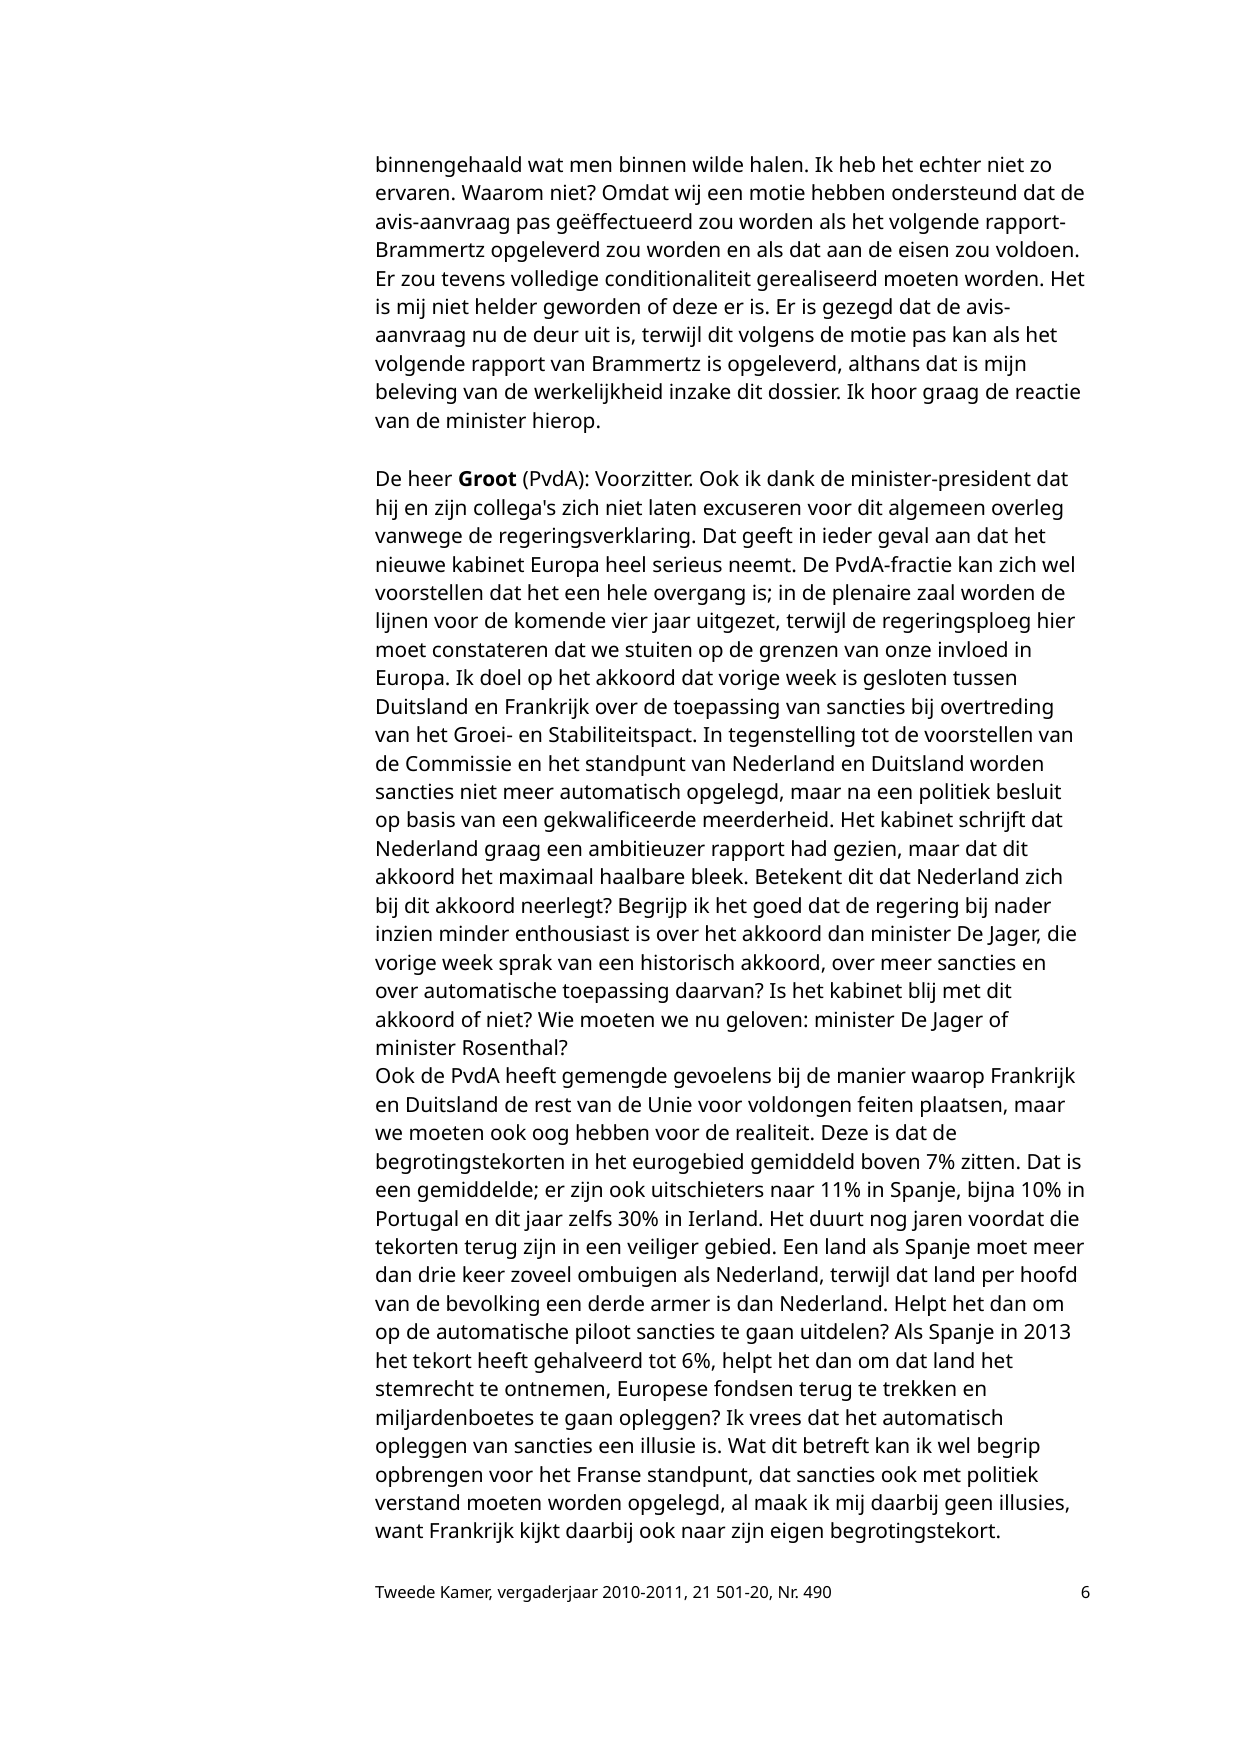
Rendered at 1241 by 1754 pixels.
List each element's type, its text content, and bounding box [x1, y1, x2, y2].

text De heer Groot (PvdA): Voorzitter. Ook ik dank de minister-president dat hij en zijn collega's zich niet laten excuseren voor dit algemeen overleg vanwege de regeringsverklaring. Dat geeft in ieder geval aan dat het nieuwe kabinet Europa heel serieus neemt. De PvdA-fractie kan zich wel voorstellen dat het een hele overgang is; in de plenaire zaal worden de lijnen voor de komende vier jaar uitgezet, terwijl de regeringsploeg hier moet constateren dat we stuiten op de grenzen van onze invloed in Europa. Ik doel op het akkoord dat vorige week is gesloten tussen Duitsland en Frankrijk over de toepassing van sancties bij overtreding van het Groei- en Stabiliteitspact. In tegenstelling tot de voorstellen van de Commissie en het standpunt van Nederland en Duitsland worden sancties niet meer automatisch opgelegd, maar na een politiek besluit op basis van een gekwalificeerde meerderheid. Het kabinet schrijft dat Nederland graag een ambitieuzer rapport had gezien, maar dat dit akkoord het maximaal haalbare bleek. Betekent dit dat Nederland zich bij dit akkoord neerlegt? Begrijp ik het goed dat de regering bij nader inzien minder enthousiast is over het akkoord dan minister De Jager, die vorige week sprak van een historisch akkoord, over meer sancties en over automatische toepassing daarvan? Is het kabinet blij met dit akkoord of niet? Wie moeten we nu geloven: minister De Jager of minister Rosenthal? [375, 464, 1090, 1062]
text Ook de PvdA heeft gemengde gevoelens bij de manier waarop Frankrijk en Duitsland de rest van de Unie voor voldongen feiten plaatsen, maar we moeten ook oog hebben voor de realiteit. Deze is dat de begrotingstekorten in het eurogebied gemiddeld boven 7% zitten. Dat is een gemiddelde; er zijn ook uitschieters naar 11% in Spanje, bijna 10% in Portugal en dit jaar zelfs 30% in Ierland. Het duurt nog jaren voordat die tekorten terug zijn in een veiliger gebied. Een land als Spanje moet meer dan drie keer zoveel ombuigen als Nederland, terwijl dat land per hoofd van de bevolking een derde armer is dan Nederland. Helpt het dan om op de automatische piloot sancties te gaan uitdelen? Als Spanje in 2013 het tekort heeft gehalveerd tot 6%, helpt het dan om dat land het stemrecht te ontnemen, Europese fondsen terug te trekken en miljardenboetes te gaan opleggen? Ik vrees dat het automatisch opleggen van sancties een illusie is. Wat dit betreft kan ik wel begrip opbrengen voor het Franse standpunt, dat sancties ook met politiek verstand moeten worden opgelegd, al maak ik mij daarbij geen illusies, want Frankrijk kijkt daarbij ook naar zijn eigen begrotingstekort. [375, 1062, 1090, 1545]
text binnengehaald wat men binnen wilde halen. Ik heb het echter niet zo ervaren. Waarom niet? Omdat wij een motie hebben ondersteund dat de avis-aanvraag pas geëffectueerd zou worden als het volgende rapport-Brammertz opgeleverd zou worden en als dat aan de eisen zou voldoen. Er zou tevens volledige conditionaliteit gerealiseerd moeten worden. Het is mij niet helder geworden of deze er is. Er is gezegd dat de avis-aanvraag nu de deur uit is, terwijl dit volgens de motie pas kan als het volgende rapport van Brammertz is opgeleverd, althans dat is mijn beleving van de werkelijkheid inzake dit dossier. Ik hoor graag de reactie van de minister hierop. [375, 150, 1090, 434]
